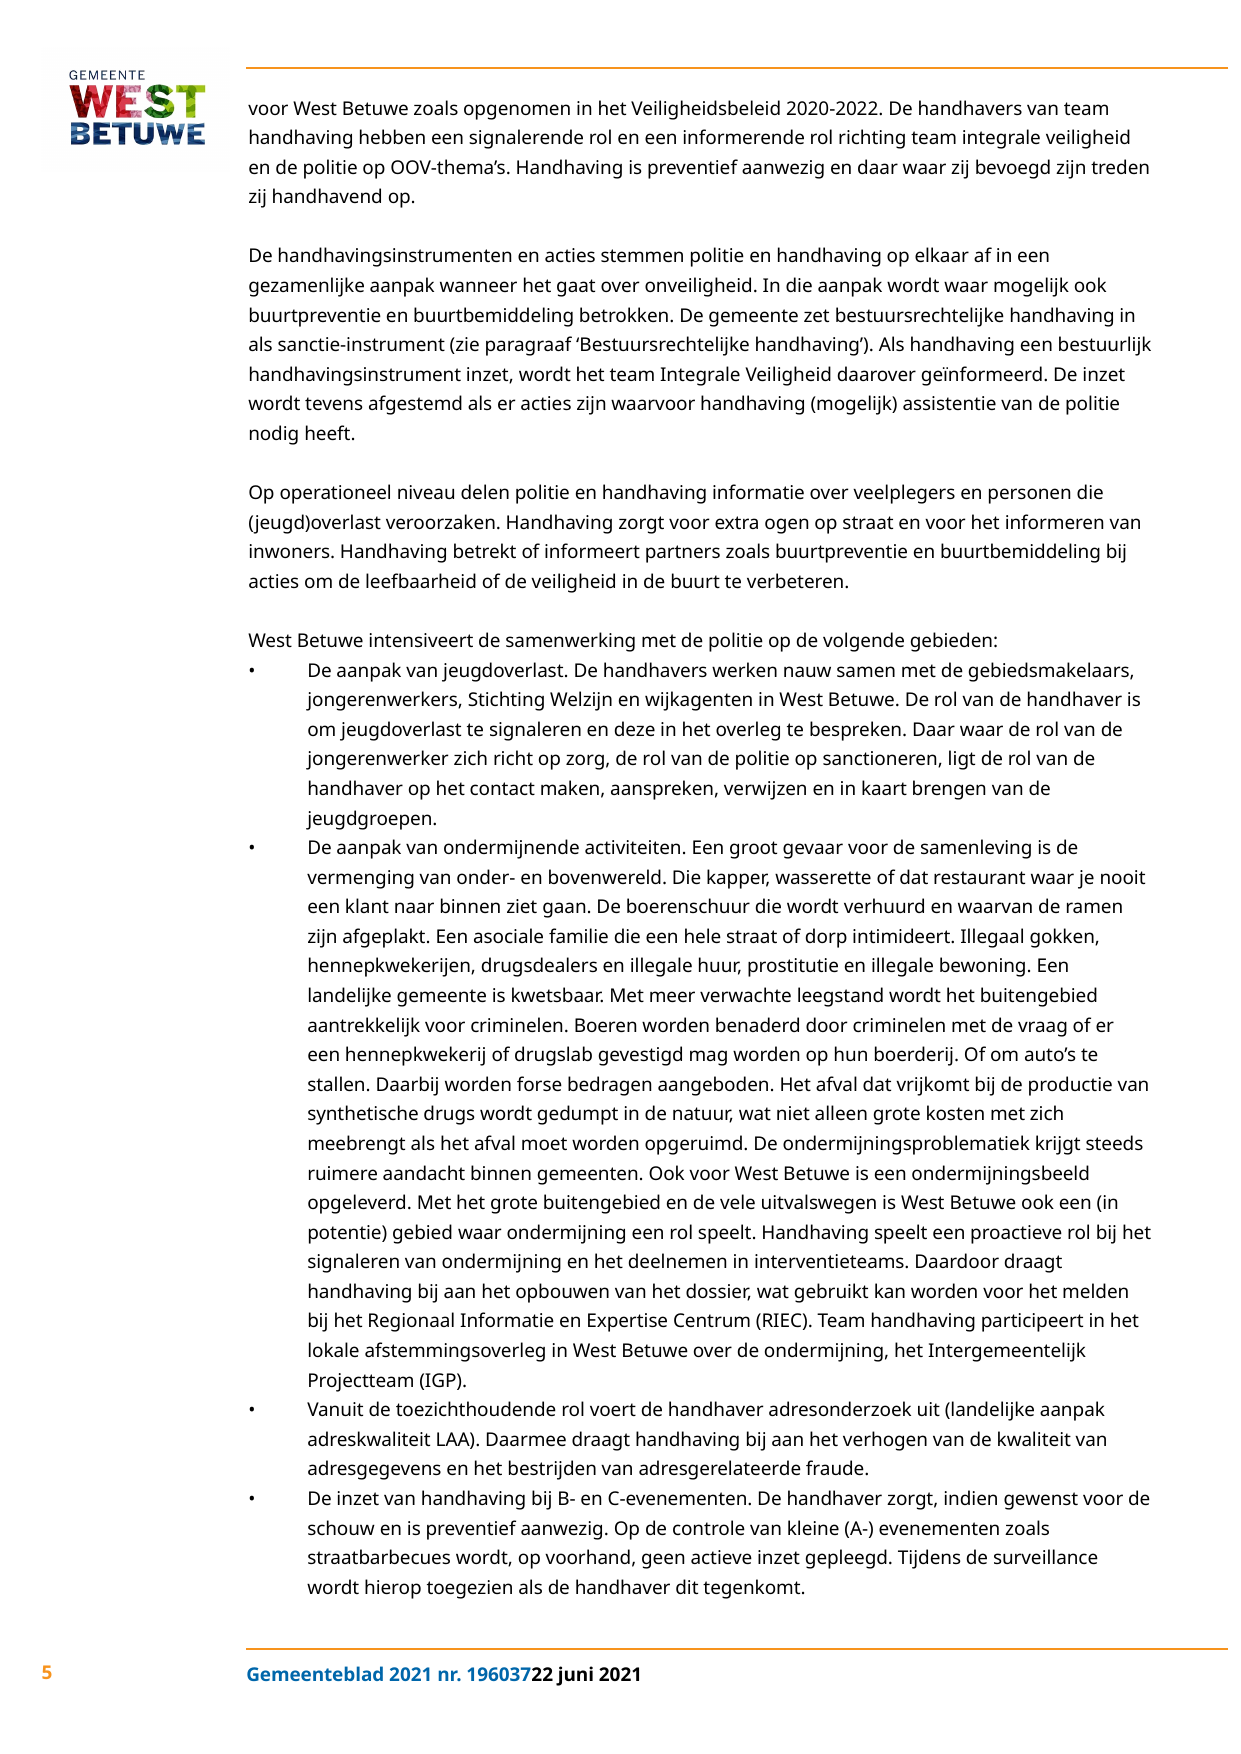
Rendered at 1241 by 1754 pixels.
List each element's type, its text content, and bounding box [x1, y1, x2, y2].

picture [41, 47, 231, 172]
list De inzet van handhaving bij B- en C-evenementen. De handhaver zorgt, indien gewenst voor de schouw en is preventief aanwezig. Op de controle van kleine (A-) evenementen zoals straatbarbecues wordt, op voorhand, geen actieve inzet gepleegd. Tijdens de surveillance wordt hierop toegezien als de handhaver dit tegenkomt. [248, 1485, 1152, 1600]
list De aanpak van jeugdoverlast. De handhavers werken nauw samen met de gebiedsmakelaars, jongerenwerkers, Stichting Welzijn en wijkagenten in West Betuwe. De rol van de handhaver is om jeugdoverlast te signaleren en deze in het overleg te bespreken. Daar waar de rol van de jongerenwerker zich richt op zorg, de rol van de politie op sanctioneren, ligt de rol van de handhaver op het contact maken, aanspreken, verwijzen en in kaart brengen van de jeugdgroepen. [248, 657, 1152, 831]
text Op operationeel niveau delen politie en handhaving informatie over veelplegers en personen die (jeugd)overlast veroorzaken. Handhaving zorgt voor extra ogen op straat en voor het informeren van inwoners. Handhaving betrekt of informeert partners zoals buurtpreventie en buurtbemiddeling bij acties om de leefbaarheid of de veiligheid in de buurt te verbeteren. [248, 479, 1152, 594]
text voor West Betuwe zoals opgenomen in het Veiligheidsbeleid 2020-2022. De handhavers van team handhaving hebben een signalerende rol en een informerende rol richting team integrale veiligheid en de politie op OOV-thema’s. Handhaving is preventief aanwezig en daar waar zij bevoegd zijn treden zij handhavend op. [248, 95, 1152, 209]
list De aanpak van ondermijnende activiteiten. Een groot gevaar voor de samenleving is de vermenging van onder- en bovenwereld. Die kapper, wasserette of dat restaurant waar je nooit een klant naar binnen ziet gaan. De boerenschuur die wordt verhuurd en waarvan de ramen zijn afgeplakt. Een asociale familie die een hele straat of dorp intimideert. Illegaal gokken, hennepkwekerijen, drugsdealers en illegale huur, prostitutie en illegale bewoning. Een landelijke gemeente is kwetsbaar. Met meer verwachte leegstand wordt het buitengebied aantrekkelijk voor criminelen. Boeren worden benaderd door criminelen met de vraag of er een hennepkwekerij of drugslab gevestigd mag worden op hun boerderij. Of om auto’s te stallen. Daarbij worden forse bedragen aangeboden. Het afval dat vrijkomt bij de productie van synthetische drugs wordt gedumpt in de natuur, wat niet alleen grote kosten met zich meebrengt als het afval moet worden opgeruimd. De ondermijningsproblematiek krijgt steeds ruimere aandacht binnen gemeenten. Ook voor West Betuwe is een ondermijningsbeeld opgeleverd. Met het grote buitengebied en de vele uitvalswegen is West Betuwe ook een (in potentie) gebied waar ondermijning een rol speelt. Handhaving speelt een proactieve rol bij het signaleren van ondermijning en het deelnemen in interventieteams. Daardoor draagt handhaving bij aan het opbouwen van het dossier, wat gebruikt kan worden voor het melden bij het Regionaal Informatie en Expertise Centrum (RIEC). Team handhaving participeert in het lokale afstemmingsoverleg in West Betuwe over de ondermijning, het Intergemeentelijk Projectteam (IGP). [248, 834, 1152, 1393]
text De handhavingsinstrumenten en acties stemmen politie en handhaving op elkaar af in een gezamenlijke aanpak wanneer het gaat over onveiligheid. In die aanpak wordt waar mogelijk ook buurtpreventie en buurtbemiddeling betrokken. De gemeente zet bestuursrechtelijke handhaving in als sanctie-instrument (zie paragraaf ‘Bestuursrechtelijke handhaving’). Als handhaving een bestuurlijk handhavingsinstrument inzet, wordt het team Integrale Veiligheid daarover geïnformeerd. De inzet wordt tevens afgestemd als er acties zijn waarvoor handhaving (mogelijk) assistentie van de politie nodig heeft. [248, 243, 1152, 446]
list Vanuit de toezichthoudende rol voert de handhaver adresonderzoek uit (landelijke aanpak adreskwaliteit LAA). Daarmee draagt handhaving bij aan het verhogen van de kwaliteit van adresgegevens en het bestrijden van adresgerelateerde fraude. [248, 1396, 1152, 1481]
text West Betuwe intensiveert de samenwerking met de politie op de volgende gebieden: [248, 627, 1152, 653]
